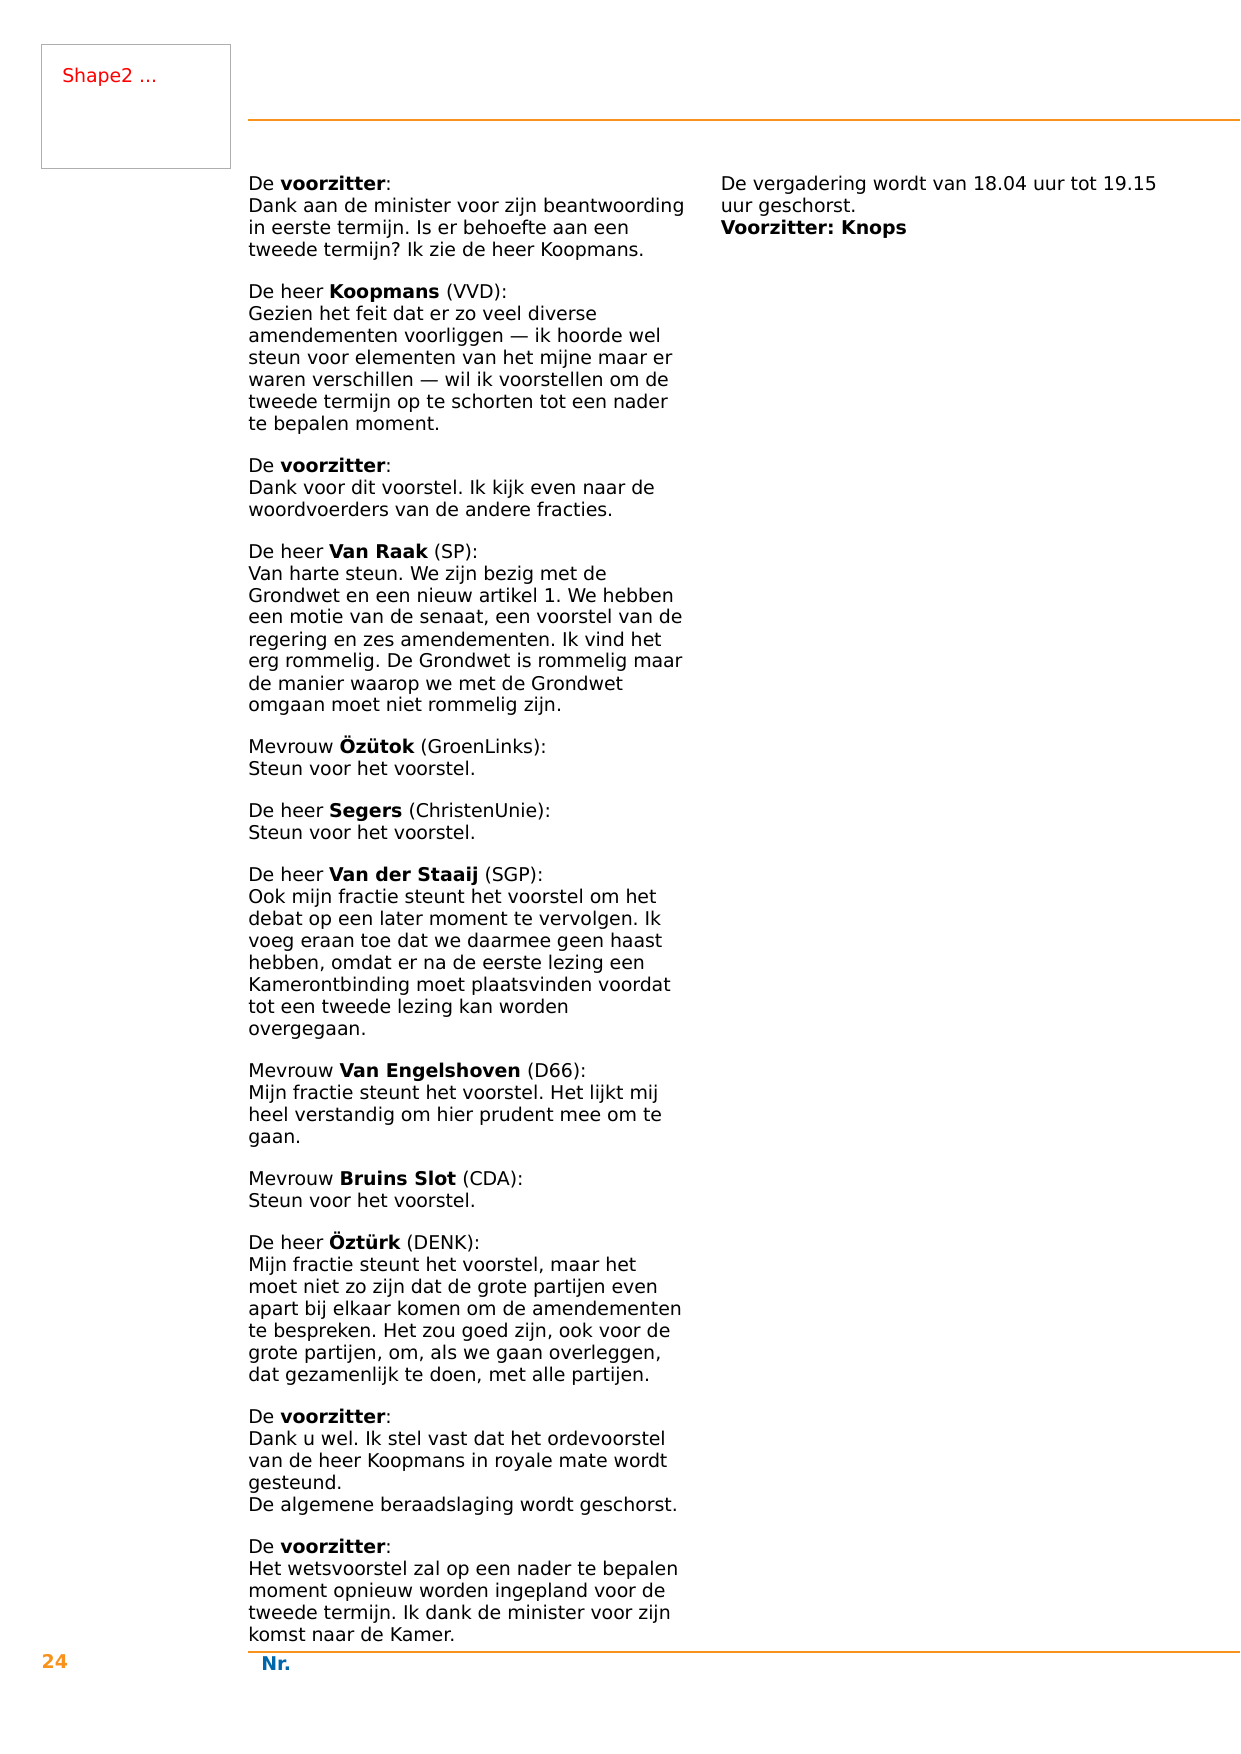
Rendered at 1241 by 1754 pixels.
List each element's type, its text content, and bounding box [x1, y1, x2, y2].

text Mevrouw Bruins Slot (CDA): [248, 1168, 691, 1190]
text Steun voor het voorstel. [248, 758, 691, 780]
text Mevrouw Van Engelshoven (D66): [248, 1060, 691, 1082]
text De voorzitter: [248, 454, 691, 477]
text Ook mijn fractie steunt het voorstel om het debat op een later moment te vervolgen. Ik voeg eraan toe dat we daarmee geen haast hebben, omdat er na de eerste lezing een Kamerontbinding moet plaatsvinden voordat tot een tweede lezing kan worden overgegaan. [248, 886, 691, 1040]
text Het wetsvoorstel zal op een nader te bepalen moment opnieuw worden ingepland voor de tweede termijn. Ik dank de minister voor zijn komst naar de Kamer. [248, 1558, 691, 1646]
text Dank voor dit voorstel. Ik kijk even naar de woordvoerders van de andere fracties. [248, 477, 691, 521]
text Mijn fractie steunt het voorstel, maar het moet niet zo zijn dat de grote partijen even apart bij elkaar komen om de amendementen te bespreken. Het zou goed zijn, ook voor de grote partijen, om, als we gaan overleggen, dat gezamenlijk te doen, met alle partijen. [248, 1254, 691, 1386]
text De algemene beraadslaging wordt geschorst. [248, 1494, 691, 1516]
text Mijn fractie steunt het voorstel. Het lijkt mij heel verstandig om hier prudent mee om te gaan. [248, 1082, 691, 1148]
text De heer Öztürk (DENK): [248, 1232, 691, 1254]
text De heer Van der Staaij (SGP): [248, 864, 691, 886]
text Gezien het feit dat er zo veel diverse amendementen voorliggen — ik hoorde wel steun voor elementen van het mijne maar er waren verschillen — wil ik voorstellen om de tweede termijn op te schorten tot een nader te bepalen moment. [248, 303, 691, 434]
text De voorzitter: [248, 173, 691, 195]
text De heer Koopmans (VVD): [248, 281, 691, 303]
text De voorzitter: [248, 1406, 691, 1428]
text Mevrouw Özütok (GroenLinks): [248, 736, 691, 758]
text Steun voor het voorstel. [248, 1190, 691, 1212]
text Voorzitter: Knops [721, 217, 1163, 239]
text Steun voor het voorstel. [248, 822, 691, 844]
text De voorzitter: [248, 1536, 691, 1558]
text Dank u wel. Ik stel vast dat het ordevoorstel van de heer Koopmans in royale mate wordt gesteund. [248, 1428, 691, 1494]
text Dank aan de minister voor zijn beantwoording in eerste termijn. Is er behoefte aan een tweede termijn? Ik zie de heer Koopmans. [248, 195, 691, 261]
text De heer Segers (ChristenUnie): [248, 800, 691, 822]
text Van harte steun. We zijn bezig met de Grondwet en een nieuw artikel 1. We hebben een motie van de senaat, een voorstel van de regering en zes amendementen. Ik vind het erg rommelig. De Grondwet is rommelig maar de manier waarop we met de Grondwet omgaan moet niet rommelig zijn. [248, 562, 691, 716]
text De heer Van Raak (SP): [248, 541, 691, 562]
text De vergadering wordt van 18.04 uur tot 19.15 uur geschorst. [721, 173, 1163, 217]
